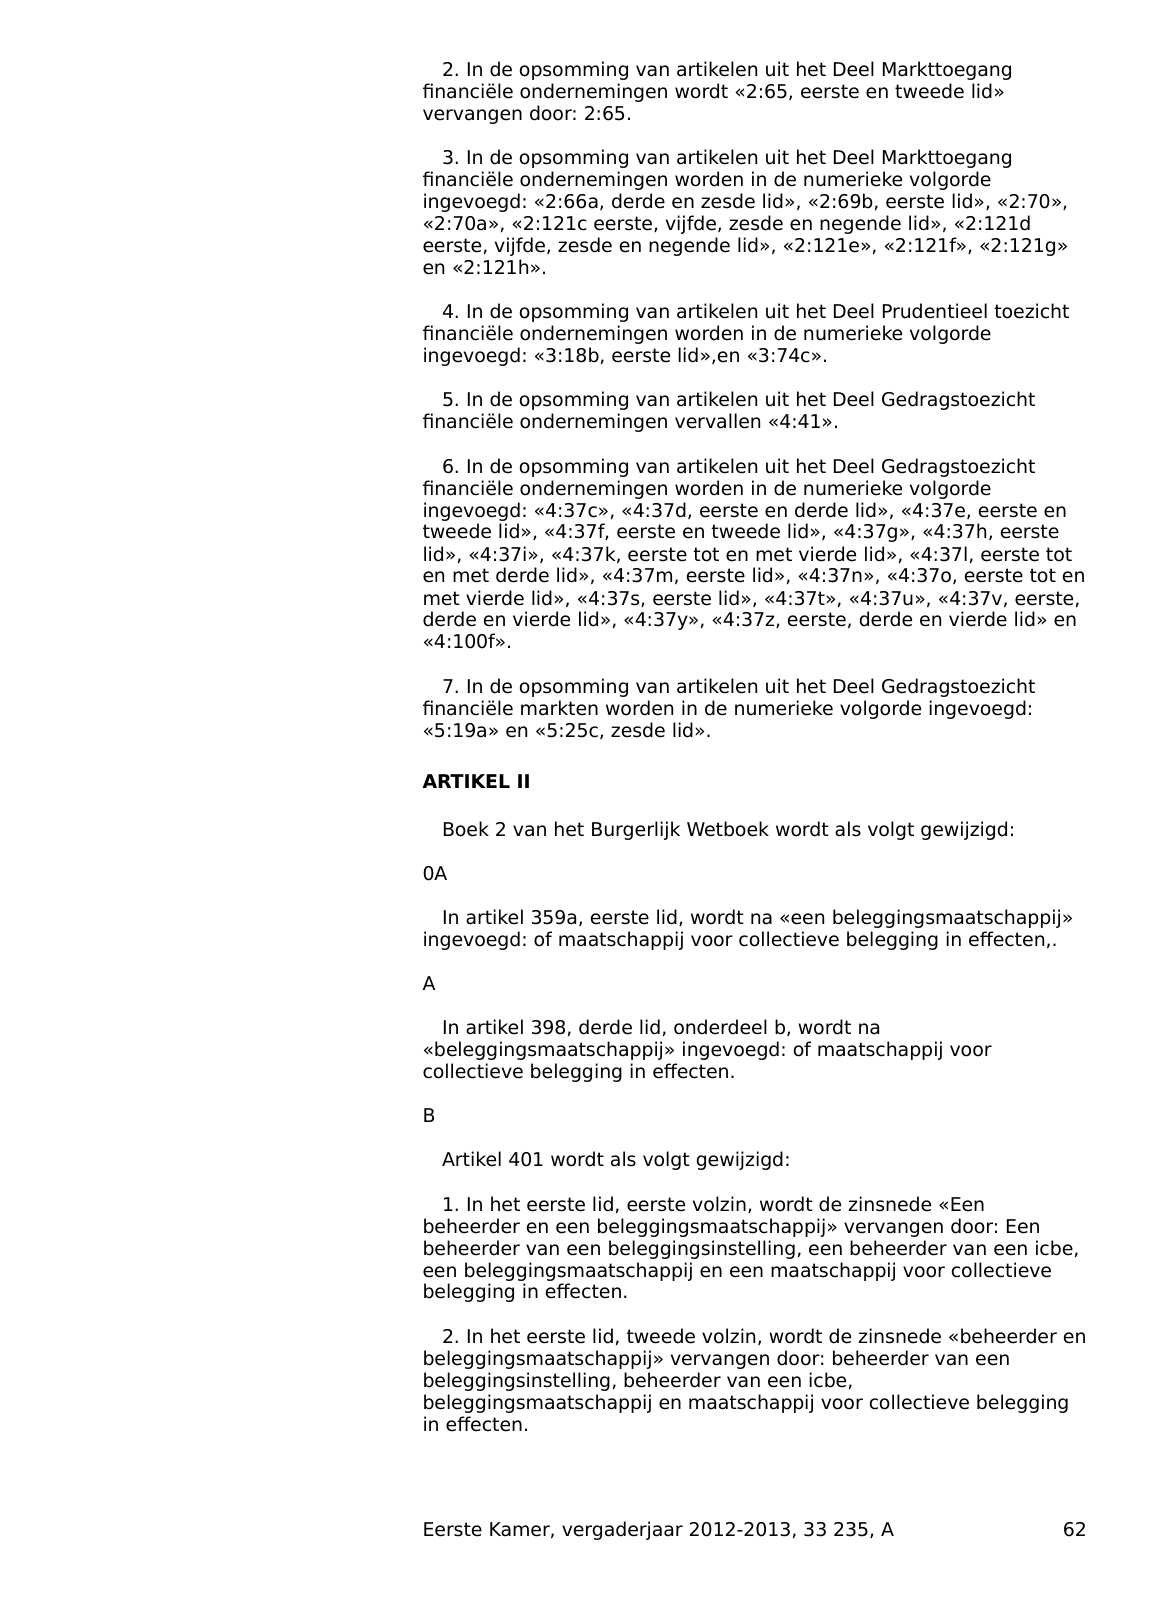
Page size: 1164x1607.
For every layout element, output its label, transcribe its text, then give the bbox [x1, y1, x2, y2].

text In artikel 359a, eerste lid, wordt na «een beleggingsmaatschappij» ingevoegd: of maatschappij voor collectieve belegging in effecten,. [422, 907, 1087, 951]
text 1. In het eerste lid, eerste volzin, wordt de zinsnede «Een beheerder en een beleggingsmaatschappij» vervangen door: Een beheerder van een beleggingsinstelling, een beheerder van een icbe, een beleggingsmaatschappij en een maatschappij voor collectieve belegging in effecten. [422, 1193, 1087, 1303]
text 2. In de opsomming van artikelen uit het Deel Markttoegang financiële ondernemingen wordt «2:65, eerste en tweede lid» vervangen door: 2:65. [422, 59, 1087, 125]
text A [422, 973, 1087, 995]
text 2. In het eerste lid, tweede volzin, wordt de zinsnede «beheerder en beleggingsmaatschappij» vervangen door: beheerder van een beleggingsinstelling, beheerder van een icbe, beleggingsmaatschappij en maatschappij voor collectieve belegging in effecten. [422, 1326, 1087, 1436]
text Artikel 401 wordt als volgt gewijzigd: [422, 1149, 1087, 1171]
subtitle ARTIKEL II [422, 771, 1087, 793]
text In artikel 398, derde lid, onderdeel b, wordt na «beleggingsmaatschappij» ingevoegd: of maatschappij voor collectieve belegging in effecten. [422, 1017, 1087, 1083]
text 3. In de opsomming van artikelen uit het Deel Markttoegang financiële ondernemingen worden in de numerieke volgorde ingevoegd: «2:66a, derde en zesde lid», «2:69b, eerste lid», «2:70», «2:70a», «2:121c eerste, vijfde, zesde en negende lid», «2:121d eerste, vijfde, zesde en negende lid», «2:121e», «2:121f», «2:121g» en «2:121h». [422, 147, 1087, 279]
text B [422, 1105, 1087, 1127]
text 5. In de opsomming van artikelen uit het Deel Gedragstoezicht financiële ondernemingen vervallen «4:41». [422, 389, 1087, 433]
text 0A [422, 863, 1087, 884]
text 4. In de opsomming van artikelen uit het Deel Prudentieel toezicht financiële ondernemingen worden in de numerieke volgorde ingevoegd: «3:18b, eerste lid»,en «3:74c». [422, 301, 1087, 367]
text Boek 2 van het Burgerlijk Wetboek wordt als volgt gewijzigd: [422, 818, 1087, 840]
text 7. In de opsomming van artikelen uit het Deel Gedragstoezicht financiële markten worden in de numerieke volgorde ingevoegd: «5:19a» en «5:25c, zesde lid». [422, 676, 1087, 741]
text 6. In de opsomming van artikelen uit het Deel Gedragstoezicht financiële ondernemingen worden in de numerieke volgorde ingevoegd: «4:37c», «4:37d, eerste en derde lid», «4:37e, eerste en tweede lid», «4:37f, eerste en tweede lid», «4:37g», «4:37h, eerste lid», «4:37i», «4:37k, eerste tot en met vierde lid», «4:37l, eerste tot en met derde lid», «4:37m, eerste lid», «4:37n», «4:37o, eerste tot en met vierde lid», «4:37s, eerste lid», «4:37t», «4:37u», «4:37v, eerste, derde en vierde lid», «4:37y», «4:37z, eerste, derde en vierde lid» en «4:100f». [422, 456, 1087, 653]
